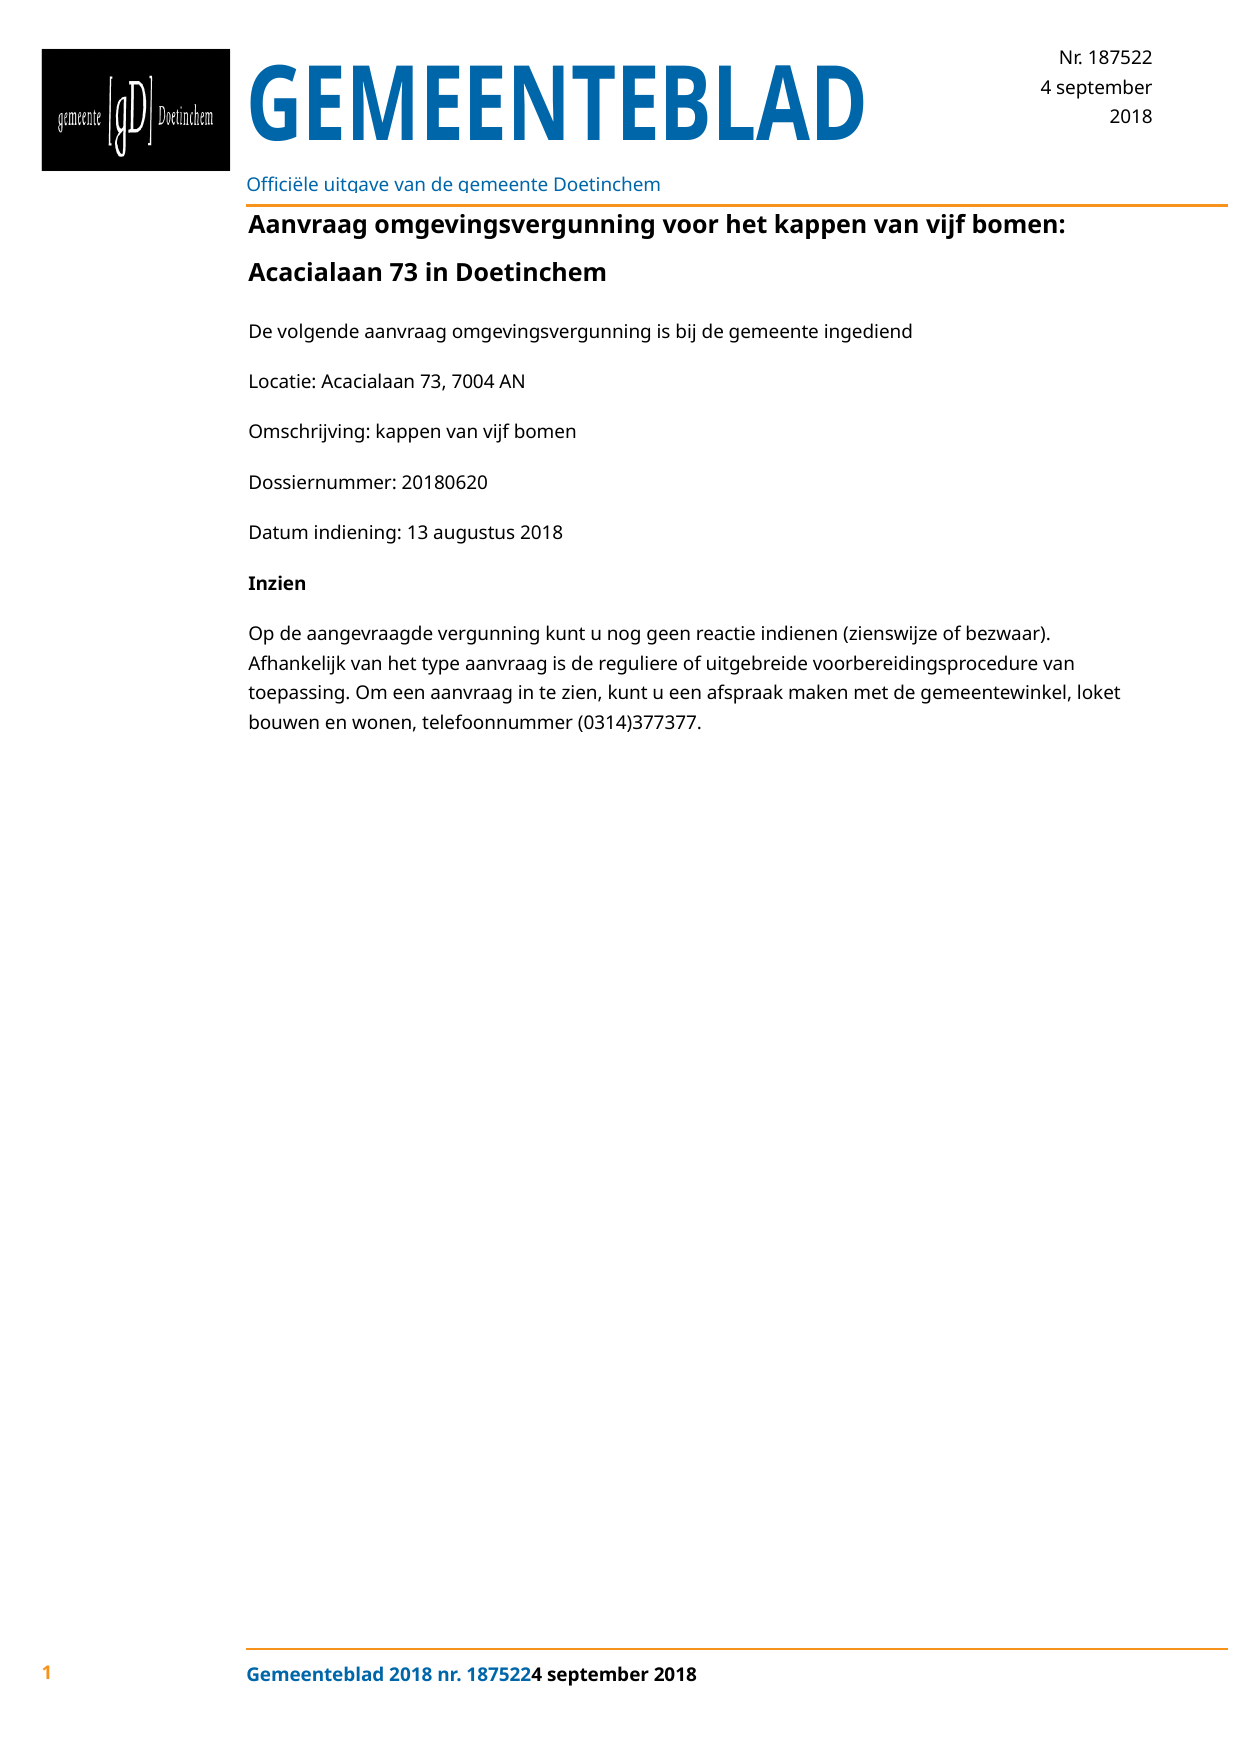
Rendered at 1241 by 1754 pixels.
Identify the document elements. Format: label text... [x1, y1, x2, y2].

text Datum indiening: 13 augustus 2018 [248, 519, 1152, 545]
text Aanvraag omgevingsvergunning voor het kappen van vijf bomen: Acacialaan 73 in Doetinchem [248, 207, 1152, 288]
text Omschrijving: kappen van vijf bomen [248, 419, 1152, 444]
text De volgende aanvraag omgevingsvergunning is bij de gemeente ingediend [248, 318, 1152, 344]
text Op de aangevraagde vergunning kunt u nog geen reactie indienen (zienswijze of bezwaar). Afhankelijk van het type aanvraag is de reguliere of uitgebreide voorbereidingsprocedure van toepassing. Om een aanvraag in te zien, kunt u een afspraak maken met de gemeentewinkel, loket bouwen en wonen, telefoonnummer (0314)377377. [248, 620, 1152, 735]
text Locatie: Acacialaan 73, 7004 AN [248, 368, 1152, 394]
picture [41, 47, 231, 172]
text Inzien [248, 570, 1152, 596]
text Dossiernummer: 20180620 [248, 469, 1152, 495]
